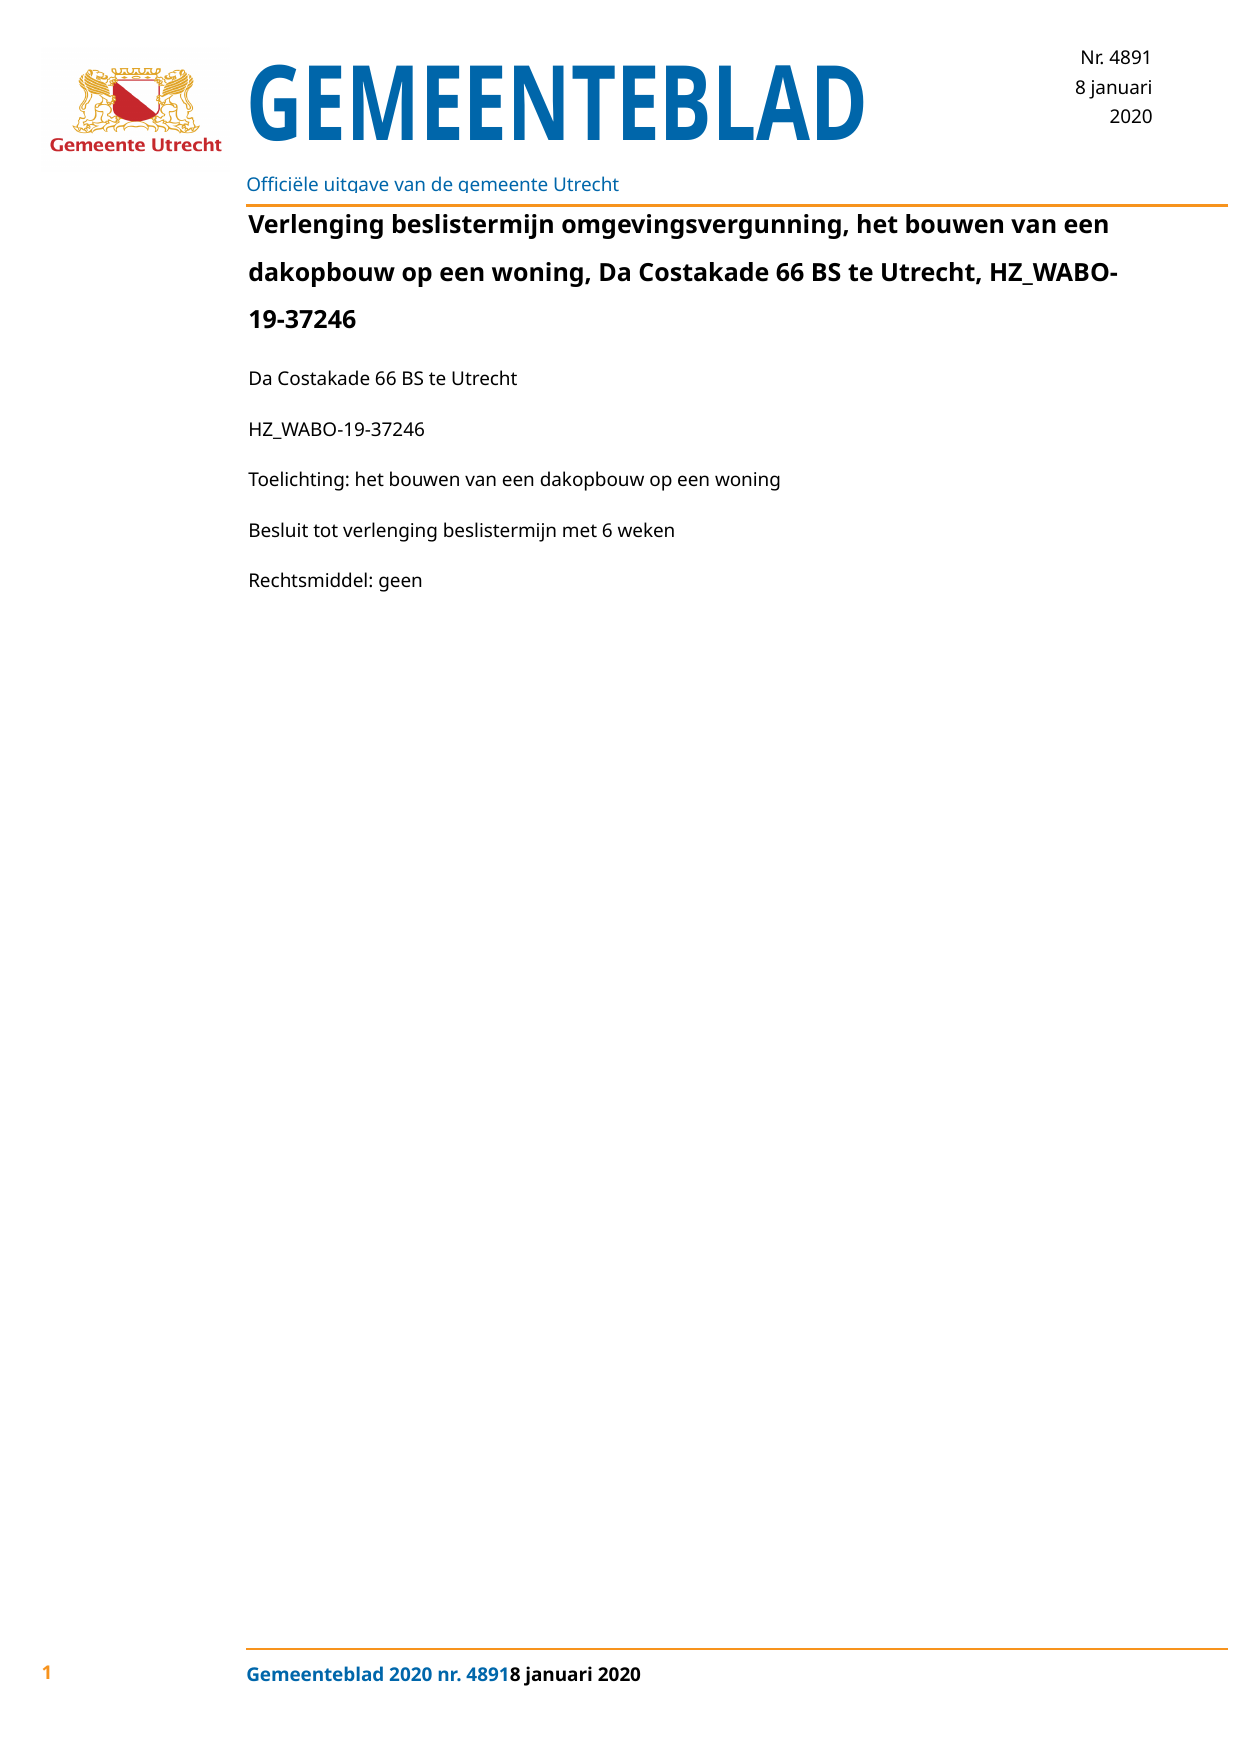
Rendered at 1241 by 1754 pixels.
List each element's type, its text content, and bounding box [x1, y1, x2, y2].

text Verlenging beslistermijn omgevingsvergunning, het bouwen van een dakopbouw op een woning, Da Costakade 66 BS te Utrecht, HZ_WABO-19-37246 [248, 207, 1152, 336]
picture [41, 47, 231, 172]
text Besluit tot verlenging beslistermijn met 6 weken [248, 517, 1152, 542]
text Toelichting: het bouwen van een dakopbouw op een woning [248, 466, 1152, 492]
text HZ_WABO-19-37246 [248, 416, 1152, 442]
text Da Costakade 66 BS te Utrecht [248, 366, 1152, 391]
text Rechtsmiddel: geen [248, 567, 1152, 593]
